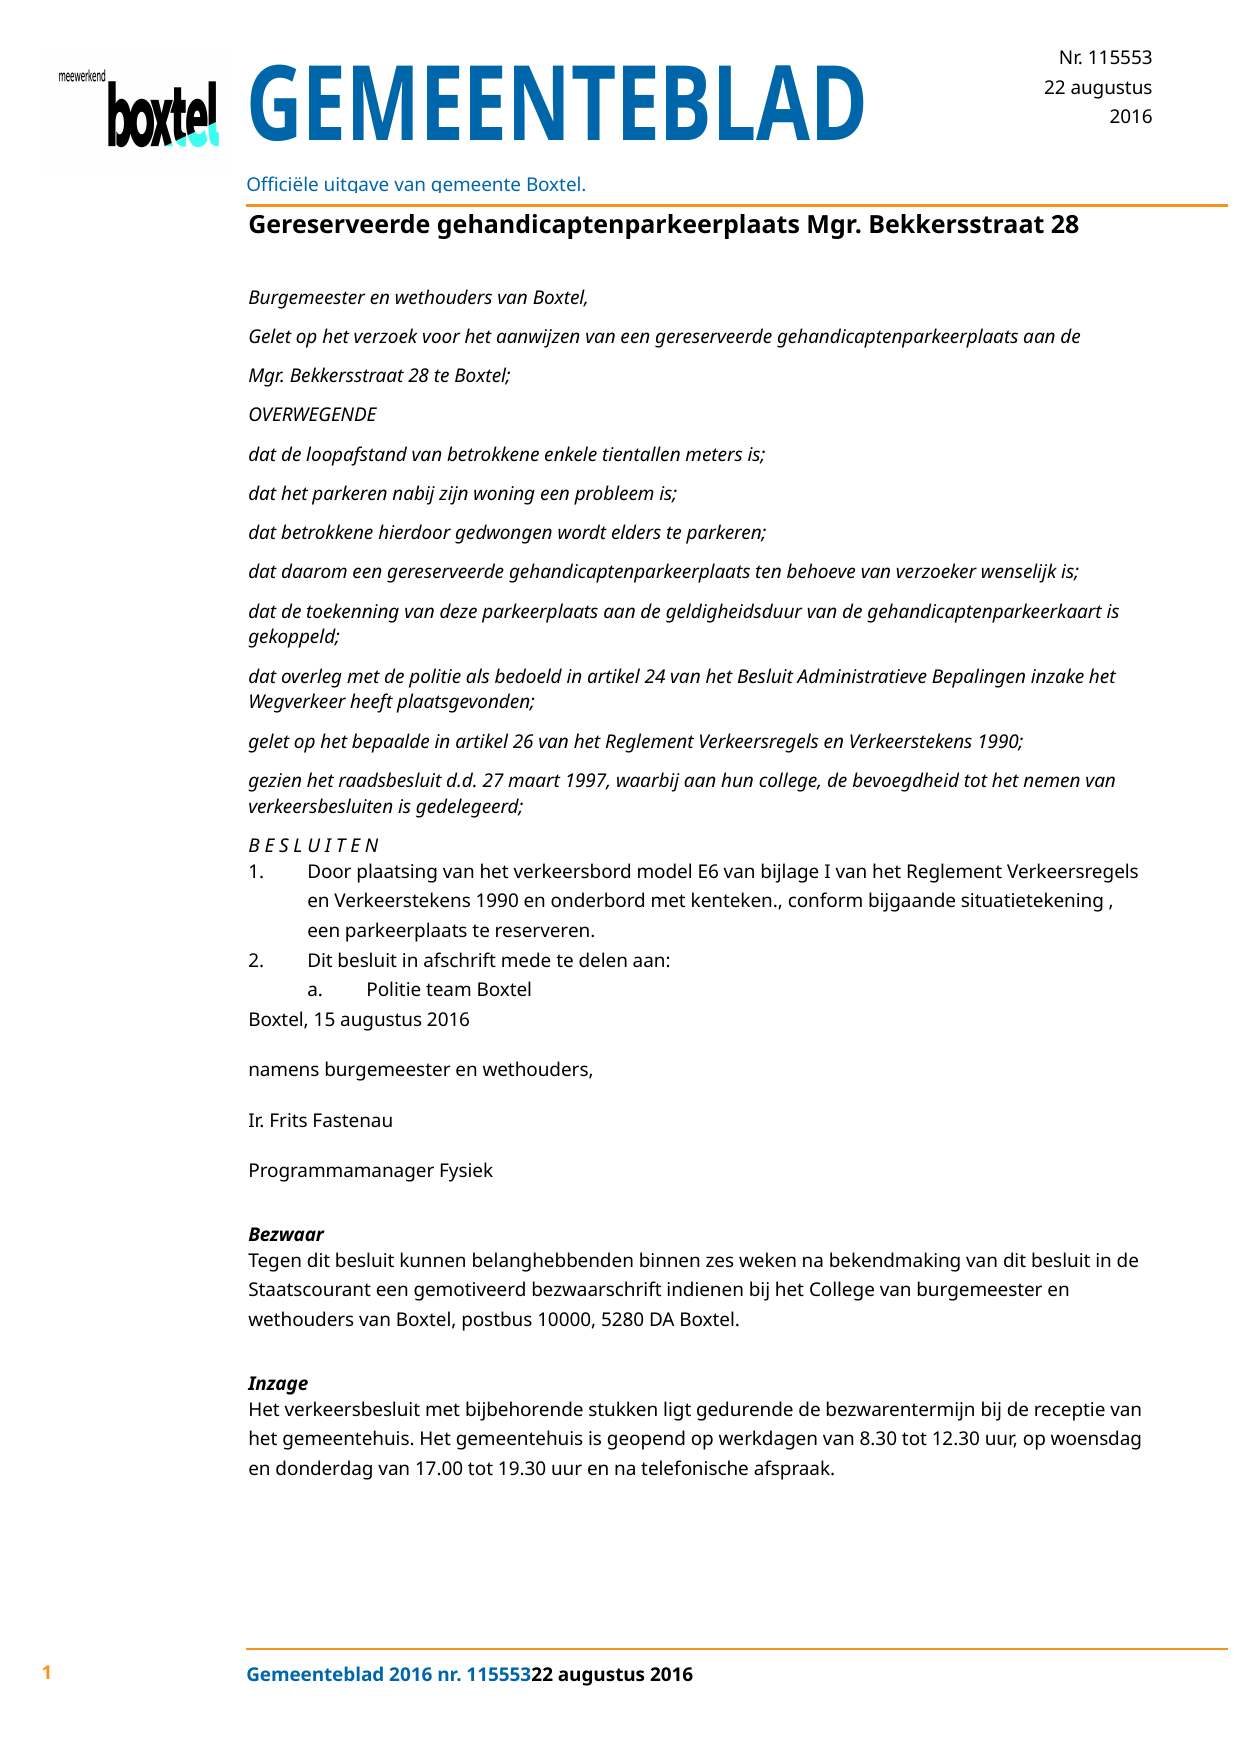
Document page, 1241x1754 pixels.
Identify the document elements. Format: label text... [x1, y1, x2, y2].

text Tegen dit besluit kunnen belanghebbenden binnen zes weken na bekendmaking van dit besluit in de Staatscourant een gemotiveerd bezwaarschrift indienen bij het College van burgemeester en wethouders van Boxtel, postbus 10000, 5280 DA Boxtel. [248, 1247, 1152, 1332]
text Mgr. Bekkersstraat 28 te Boxtel; [248, 362, 1152, 388]
text Gereserveerde gehandicaptenparkeerplaats Mgr. Bekkersstraat 28 [248, 207, 1152, 241]
text dat de toekenning van deze parkeerplaats aan de geldigheidsduur van de gehandicaptenparkeerkaart is gekoppeld; [248, 598, 1152, 649]
text Inzage [248, 1370, 1152, 1396]
picture [41, 47, 231, 172]
text Burgemeester en wethouders van Boxtel, [248, 284, 1152, 309]
text dat de loopafstand van betrokkene enkele tientallen meters is; [248, 441, 1152, 467]
text dat betrokkene hierdoor gedwongen wordt elders te parkeren; [248, 519, 1152, 545]
text gezien het raadsbesluit d.d. 27 maart 1997, waarbij aan hun college, de bevoegdheid tot het nemen van verkeersbesluiten is gedelegeerd; [248, 767, 1152, 819]
text namens burgemeester en wethouders, [248, 1056, 1152, 1082]
text dat daarom een gereserveerde gehandicaptenparkeerplaats ten behoeve van verzoeker wenselijk is; [248, 559, 1152, 584]
list Dit besluit in afschrift mede te delen aan: [248, 947, 1152, 972]
text Het verkeersbesluit met bijbehorende stukken ligt gedurende de bezwarentermijn bij de receptie van het gemeentehuis. Het gemeentehuis is geopend op werkdagen van 8.30 tot 12.30 uur, op woensdag en donderdag van 17.00 tot 19.30 uur en na telefonische afspraak. [248, 1396, 1152, 1481]
text B E S L U I T E N [248, 832, 1152, 858]
text dat overleg met de politie als bedoeld in artikel 24 van het Besluit Administratieve Bepalingen inzake het Wegverkeer heeft plaatsgevonden; [248, 663, 1152, 714]
text OVERWEGENDE [248, 402, 1152, 427]
text Gelet op het verzoek voor het aanwijzen van een gereserveerde gehandicaptenparkeerplaats aan de [248, 323, 1152, 349]
text dat het parkeren nabij zijn woning een probleem is; [248, 480, 1152, 506]
text Ir. Frits Fastenau [248, 1107, 1152, 1132]
list Door plaatsing van het verkeersbord model E6 van bijlage I van het Reglement Verkeersregels en Verkeerstekens 1990 en onderbord met kenteken., conform bijgaande situatietekening , een parkeerplaats te reserveren. [248, 858, 1152, 943]
text Programmamanager Fysiek [248, 1157, 1152, 1183]
text gelet op het bepaalde in artikel 26 van het Reglement Verkeersregels en Verkeerstekens 1990; [248, 728, 1152, 754]
text Bezwaar [248, 1221, 1152, 1247]
text Boxtel, 15 augustus 2016 [248, 1006, 1152, 1032]
list Politie team Boxtel [307, 976, 1152, 1002]
